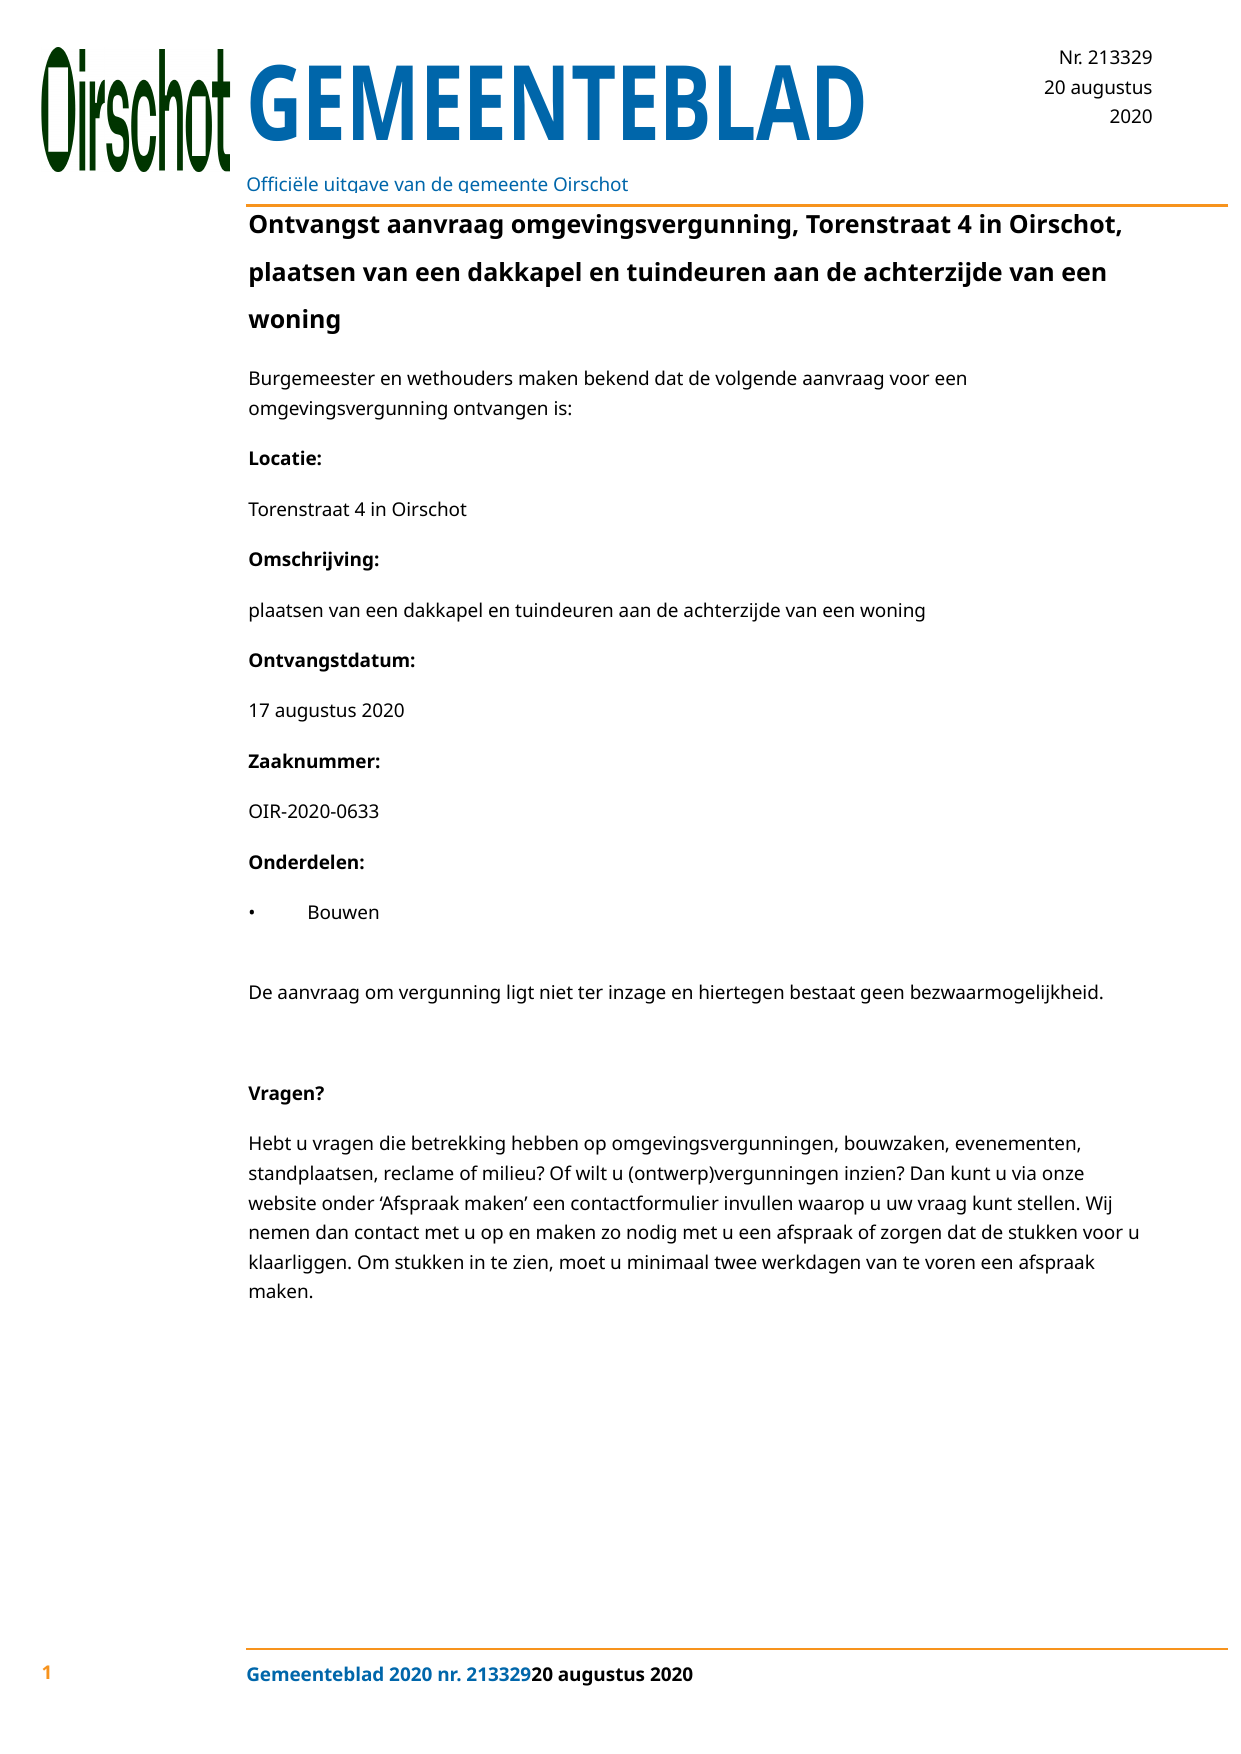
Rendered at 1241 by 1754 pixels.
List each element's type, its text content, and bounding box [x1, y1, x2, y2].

text Vragen? [248, 1080, 1152, 1106]
text Torenstraat 4 in Oirschot [248, 496, 1152, 522]
list Bouwen [248, 899, 1152, 925]
text plaatsen van een dakkapel en tuindeuren aan de achterzijde van een woning [248, 597, 1152, 622]
text Omschrijving: [248, 546, 1152, 572]
text De aanvraag om vergunning ligt niet ter inzage en hiertegen bestaat geen bezwaarmogelijkheid. [248, 979, 1152, 1005]
text Ontvangst aanvraag omgevingsvergunning, Torenstraat 4 in Oirschot, plaatsen van een dakkapel en tuindeuren aan de achterzijde van een woning [248, 207, 1152, 336]
text Ontvangstdatum: [248, 647, 1152, 673]
text Hebt u vragen die betrekking hebben op omgevingsvergunningen, bouwzaken, evenementen, standplaatsen, reclame of milieu? Of wilt u (ontwerp)vergunningen inzien? Dan kunt u via onze website onder ‘Afspraak maken’ een contactformulier invullen waarop u uw vraag kunt stellen. Wij nemen dan contact met u op en maken zo nodig met u een afspraak of zorgen dat de stukken voor u klaarliggen. Om stukken in te zien, moet u minimaal twee werkdagen van te voren een afspraak maken. [248, 1131, 1152, 1304]
text Locatie: [248, 446, 1152, 471]
picture [41, 47, 231, 172]
text OIR-2020-0633 [248, 798, 1152, 824]
text Onderdelen: [248, 849, 1152, 874]
text Zaaknummer: [248, 748, 1152, 774]
text Burgemeester en wethouders maken bekend dat de volgende aanvraag voor een omgevingsvergunning ontvangen is: [248, 366, 1152, 421]
text 17 augustus 2020 [248, 698, 1152, 723]
